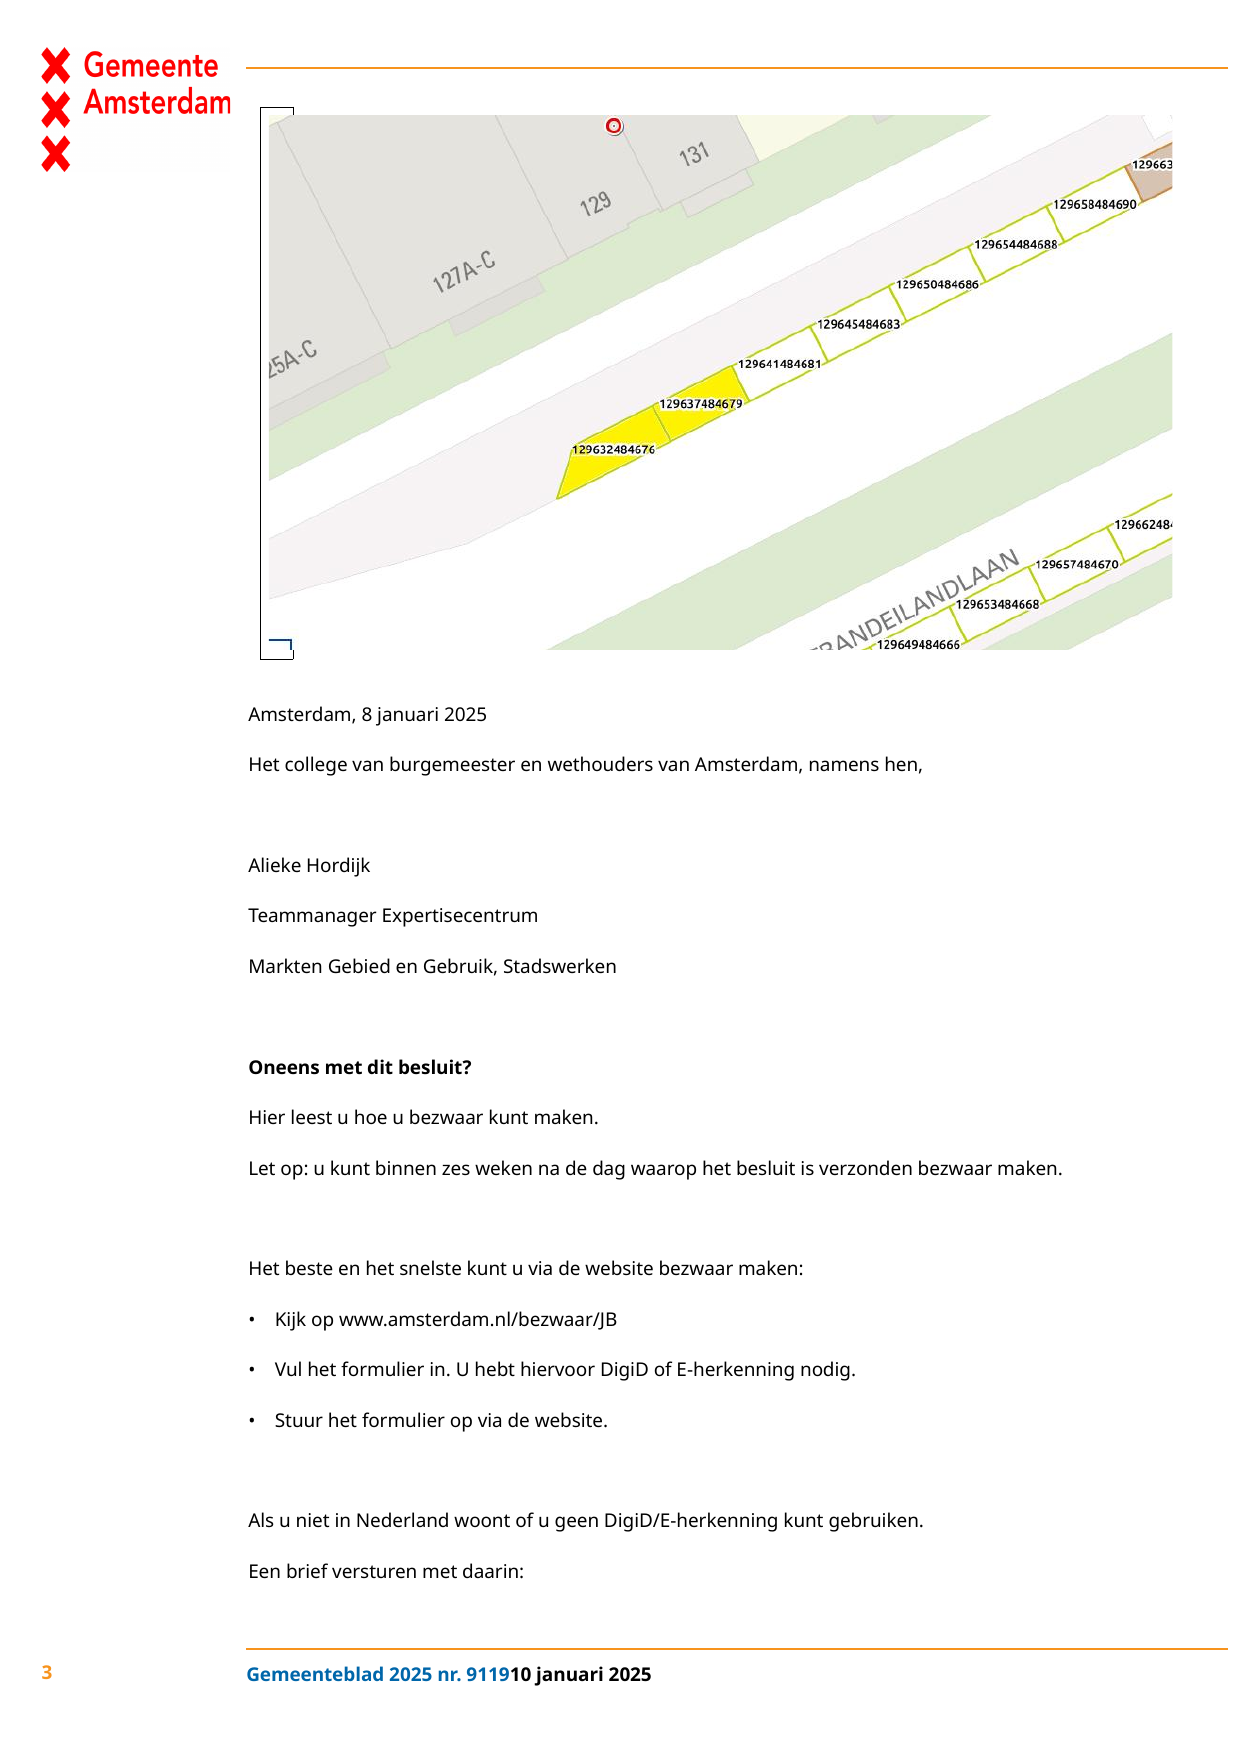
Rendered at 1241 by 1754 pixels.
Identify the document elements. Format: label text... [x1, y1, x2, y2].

text • Stuur het formulier op via de website. [248, 1407, 1152, 1432]
text • Vul het formulier in. U hebt hiervoor DigiD of E-herkenning nodig. [248, 1356, 1152, 1382]
text Hier leest u hoe u bezwaar kunt maken. [248, 1104, 1152, 1130]
picture [41, 47, 231, 172]
text Markten Gebied en Gebruik, Stadswerken [248, 953, 1152, 979]
text • Kijk op www.amsterdam.nl/bezwaar/JB [248, 1306, 1152, 1332]
text Amsterdam, 8 januari 2025 [248, 701, 1152, 727]
text Het college van burgemeester en wethouders van Amsterdam, namens hen, [248, 751, 1152, 777]
text Een brief versturen met daarin: [248, 1558, 1152, 1584]
text Teammanager Expertisecentrum [248, 903, 1152, 928]
picture [268, 115, 1173, 650]
text Als u niet in Nederland woont of u geen DigiD/E-herkenning kunt gebruiken. [248, 1508, 1152, 1533]
text Alieke Hordijk [248, 852, 1152, 878]
text Let op: u kunt binnen zes weken na de dag waarop het besluit is verzonden bezwaar maken. [248, 1155, 1152, 1180]
text Oneens met dit besluit? [248, 1054, 1152, 1079]
text Het beste en het snelste kunt u via de website bezwaar maken: [248, 1256, 1152, 1281]
